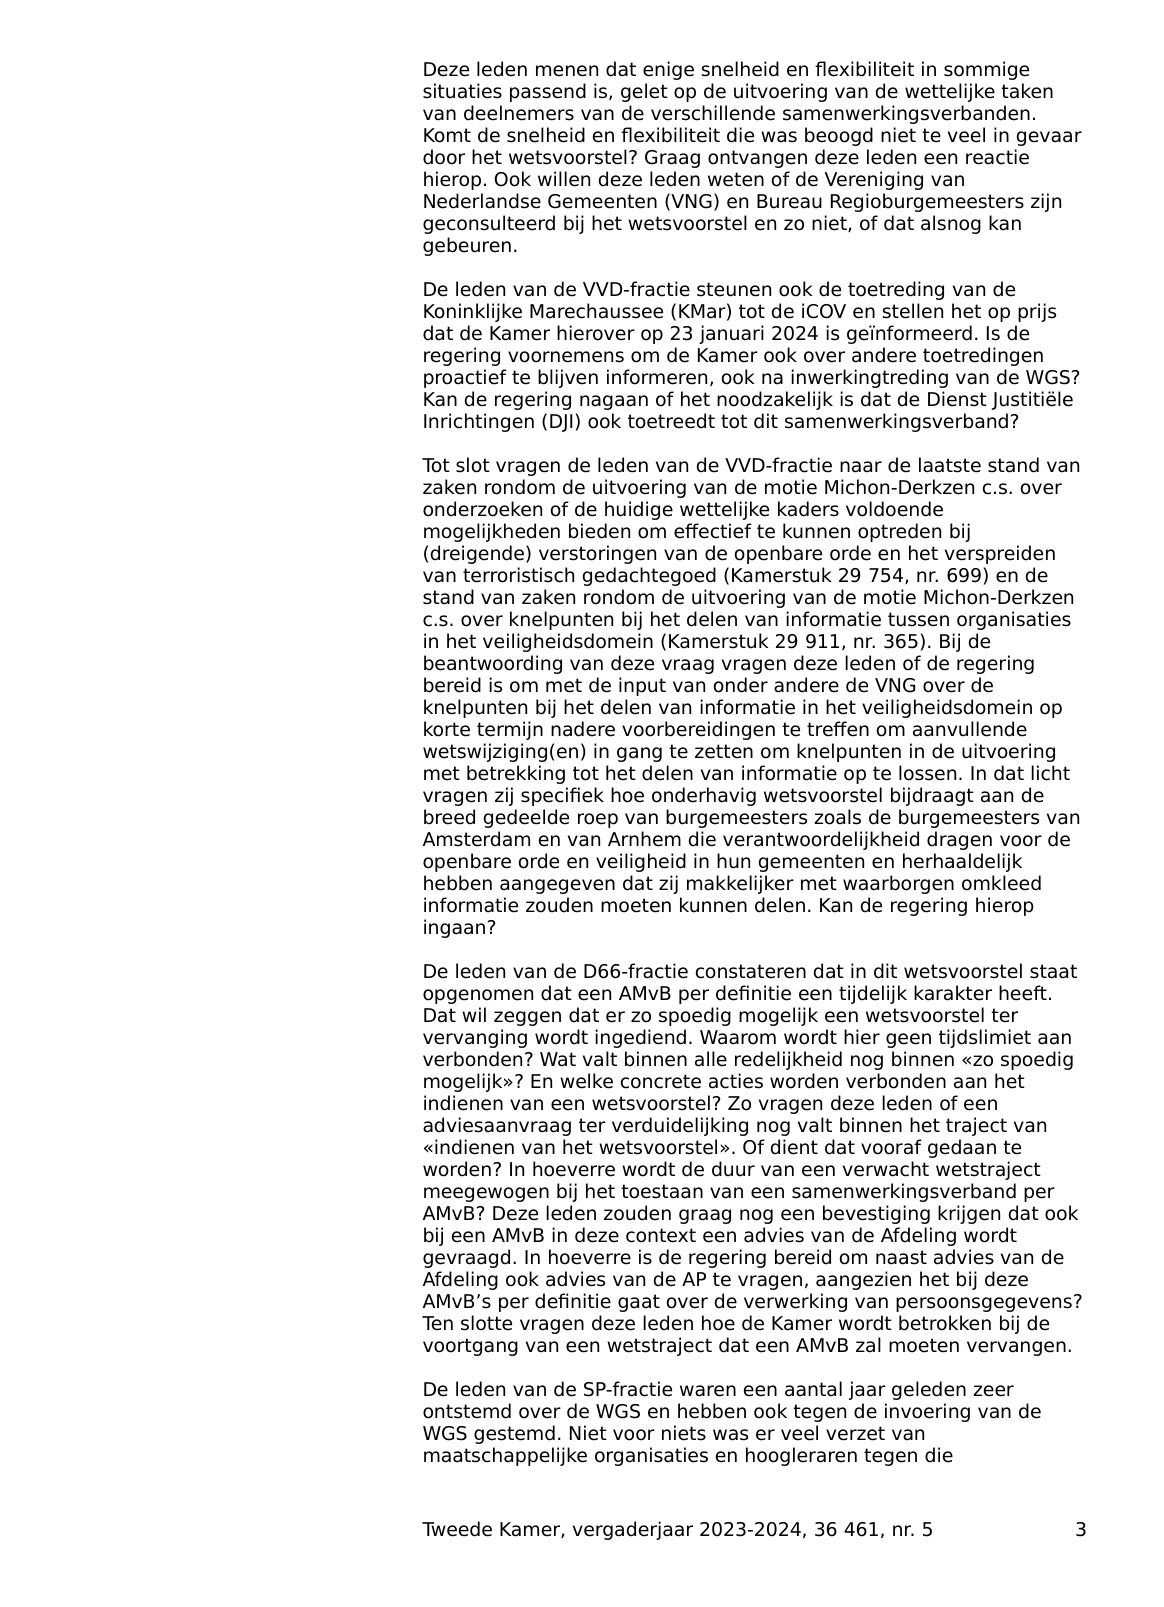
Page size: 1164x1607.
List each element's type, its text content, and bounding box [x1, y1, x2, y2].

text De leden van de SP-fractie waren een aantal jaar geleden zeer ontstemd over de WGS en hebben ook tegen de invoering van de WGS gestemd. Niet voor niets was er veel verzet van maatschappelijke organisaties en hoogleraren tegen die [422, 1379, 1087, 1467]
text Tot slot vragen de leden van de VVD-fractie naar de laatste stand van zaken rondom de uitvoering van de motie Michon-Derkzen c.s. over onderzoeken of de huidige wettelijke kaders voldoende mogelijkheden bieden om effectief te kunnen optreden bij (dreigende) verstoringen van de openbare orde en het verspreiden van terroristisch gedachtegoed (Kamerstuk 29 754, nr. 699) en de stand van zaken rondom de uitvoering van de motie Michon-Derkzen c.s. over knelpunten bij het delen van informatie tussen organisaties in het veiligheidsdomein (Kamerstuk 29 911, nr. 365). Bij de beantwoording van deze vraag vragen deze leden of de regering bereid is om met de input van onder andere de VNG over de knelpunten bij het delen van informatie in het veiligheidsdomein op korte termijn nadere voorbereidingen te treffen om aanvullende wetswijziging(en) in gang te zetten om knelpunten in de uitvoering met betrekking tot het delen van informatie op te lossen. In dat licht vragen zij specifiek hoe onderhavig wetsvoorstel bijdraagt aan de breed gedeelde roep van burgemeesters zoals de burgemeesters van Amsterdam en van Arnhem die verantwoordelijkheid dragen voor de openbare orde en veiligheid in hun gemeenten en herhaaldelijk hebben aangegeven dat zij makkelijker met waarborgen omkleed informatie zouden moeten kunnen delen. Kan de regering hierop ingaan? [422, 455, 1087, 939]
text Deze leden menen dat enige snelheid en flexibiliteit in sommige situaties passend is, gelet op de uitvoering van de wettelijke taken van deelnemers van de verschillende samenwerkingsverbanden. Komt de snelheid en flexibiliteit die was beoogd niet te veel in gevaar door het wetsvoorstel? Graag ontvangen deze leden een reactie hierop. Ook willen deze leden weten of de Vereniging van Nederlandse Gemeenten (VNG) en Bureau Regioburgemeesters zijn geconsulteerd bij het wetsvoorstel en zo niet, of dat alsnog kan gebeuren. [422, 59, 1087, 257]
text De leden van de D66-fractie constateren dat in dit wetsvoorstel staat opgenomen dat een AMvB per definitie een tijdelijk karakter heeft. Dat wil zeggen dat er zo spoedig mogelijk een wetsvoorstel ter vervanging wordt ingediend. Waarom wordt hier geen tijdslimiet aan verbonden? Wat valt binnen alle redelijkheid nog binnen «zo spoedig mogelijk»? En welke concrete acties worden verbonden aan het indienen van een wetsvoorstel? Zo vragen deze leden of een adviesaanvraag ter verduidelijking nog valt binnen het traject van «indienen van het wetsvoorstel». Of dient dat vooraf gedaan te worden? In hoeverre wordt de duur van een verwacht wetstraject meegewogen bij het toestaan van een samenwerkingsverband per AMvB? Deze leden zouden graag nog een bevestiging krijgen dat ook bij een AMvB in deze context een advies van de Afdeling wordt gevraagd. In hoeverre is de regering bereid om naast advies van de Afdeling ook advies van de AP te vragen, aangezien het bij deze AMvB’s per definitie gaat over de verwerking van persoonsgegevens? Ten slotte vragen deze leden hoe de Kamer wordt betrokken bij de voortgang van een wetstraject dat een AMvB zal moeten vervangen. [422, 961, 1087, 1356]
text De leden van de VVD-fractie steunen ook de toetreding van de Koninklijke Marechaussee (KMar) tot de iCOV en stellen het op prijs dat de Kamer hierover op 23 januari 2024 is geïnformeerd. Is de regering voornemens om de Kamer ook over andere toetredingen proactief te blijven informeren, ook na inwerkingtreding van de WGS? Kan de regering nagaan of het noodzakelijk is dat de Dienst Justitiële Inrichtingen (DJI) ook toetreedt tot dit samenwerkingsverband? [422, 279, 1087, 433]
